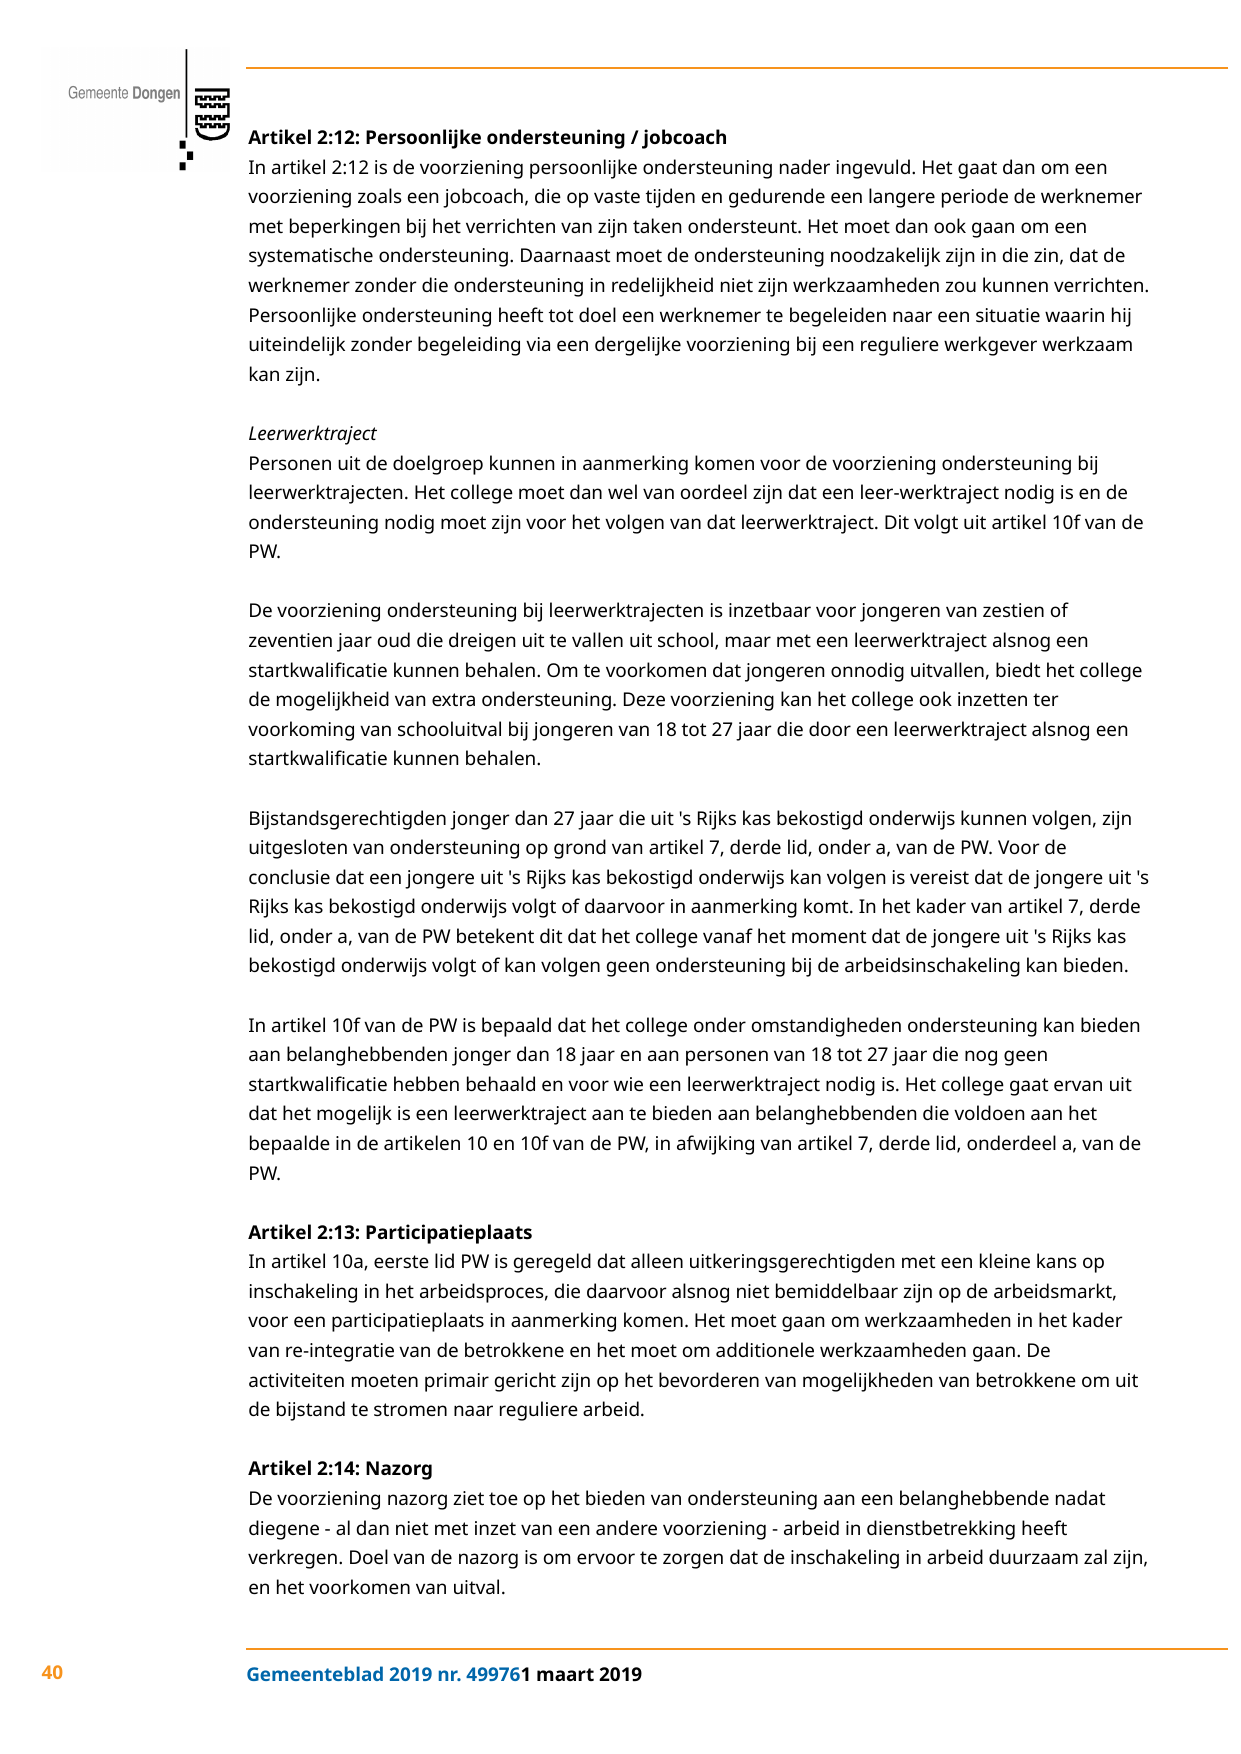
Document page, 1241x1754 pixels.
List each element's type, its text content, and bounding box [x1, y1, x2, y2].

text In artikel 2:12 is de voorziening persoonlijke ondersteuning nader ingevuld. Het gaat dan om een voorziening zoals een jobcoach, die op vaste tijden en gedurende een langere periode de werknemer met beperkingen bij het verrichten van zijn taken ondersteunt. Het moet dan ook gaan om een systematische ondersteuning. Daarnaast moet de ondersteuning noodzakelijk zijn in die zin, dat de werknemer zonder die ondersteuning in redelijkheid niet zijn werkzaamheden zou kunnen verrichten. Persoonlijke ondersteuning heeft tot doel een werknemer te begeleiden naar een situatie waarin hij uiteindelijk zonder begeleiding via een dergelijke voorziening bij een reguliere werkgever werkzaam kan zijn. [248, 154, 1152, 387]
text Artikel 2:12: Persoonlijke ondersteuning / jobcoach [248, 124, 1152, 150]
text Artikel 2:14: Nazorg [248, 1456, 1152, 1481]
text In artikel 10f van de PW is bepaald dat het college onder omstandigheden ondersteuning kan bieden aan belanghebbenden jonger dan 18 jaar en aan personen van 18 tot 27 jaar die nog geen startkwalificatie hebben behaald en voor wie een leerwerktraject nodig is. Het college gaat ervan uit dat het mogelijk is een leerwerktraject aan te bieden aan belanghebbenden die voldoen aan het bepaalde in de artikelen 10 en 10f van de PW, in afwijking van artikel 7, derde lid, onderdeel a, van de PW. [248, 1012, 1152, 1186]
text Personen uit de doelgroep kunnen in aanmerking komen voor de voorziening ondersteuning bij leerwerktrajecten. Het college moet dan wel van oordeel zijn dat een leer-werktraject nodig is en de ondersteuning nodig moet zijn voor het volgen van dat leerwerktraject. Dit volgt uit artikel 10f van de PW. [248, 450, 1152, 564]
text Bijstandsgerechtigden jonger dan 27 jaar die uit 's Rijks kas bekostigd onderwijs kunnen volgen, zijn uitgesloten van ondersteuning op grond van artikel 7, derde lid, onder a, van de PW. Voor de conclusie dat een jongere uit 's Rijks kas bekostigd onderwijs kan volgen is vereist dat de jongere uit 's Rijks kas bekostigd onderwijs volgt of daarvoor in aanmerking komt. In het kader van artikel 7, derde lid, onder a, van de PW betekent dit dat het college vanaf het moment dat de jongere uit 's Rijks kas bekostigd onderwijs volgt of kan volgen geen ondersteuning bij de arbeidsinschakeling kan bieden. [248, 805, 1152, 978]
text De voorziening ondersteuning bij leerwerktrajecten is inzetbaar voor jongeren van zestien of zeventien jaar oud die dreigen uit te vallen uit school, maar met een leerwerktraject alsnog een startkwalificatie kunnen behalen. Om te voorkomen dat jongeren onnodig uitvallen, biedt het college de mogelijkheid van extra ondersteuning. Deze voorziening kan het college ook inzetten ter voorkoming van schooluitval bij jongeren van 18 tot 27 jaar die door een leerwerktraject alsnog een startkwalificatie kunnen behalen. [248, 598, 1152, 771]
text De voorziening nazorg ziet toe op het bieden van ondersteuning aan een belanghebbende nadat diegene - al dan niet met inzet van een andere voorziening - arbeid in dienstbetrekking heeft verkregen. Doel van de nazorg is om ervoor te zorgen dat de inschakeling in arbeid duurzaam zal zijn, en het voorkomen van uitval. [248, 1485, 1152, 1600]
text In artikel 10a, eerste lid PW is geregeld dat alleen uitkeringsgerechtigden met een kleine kans op inschakeling in het arbeidsproces, die daarvoor alsnog niet bemiddelbaar zijn op de arbeidsmarkt, voor een participatieplaats in aanmerking komen. Het moet gaan om werkzaamheden in het kader van re-integratie van de betrokkene en het moet om additionele werkzaamheden gaan. De activiteiten moeten primair gericht zijn op het bevorderen van mogelijkheden van betrokkene om uit de bijstand te stromen naar reguliere arbeid. [248, 1248, 1152, 1422]
text Leerwerktraject [248, 420, 1152, 446]
text Artikel 2:13: Participatieplaats [248, 1219, 1152, 1245]
picture [41, 47, 231, 172]
